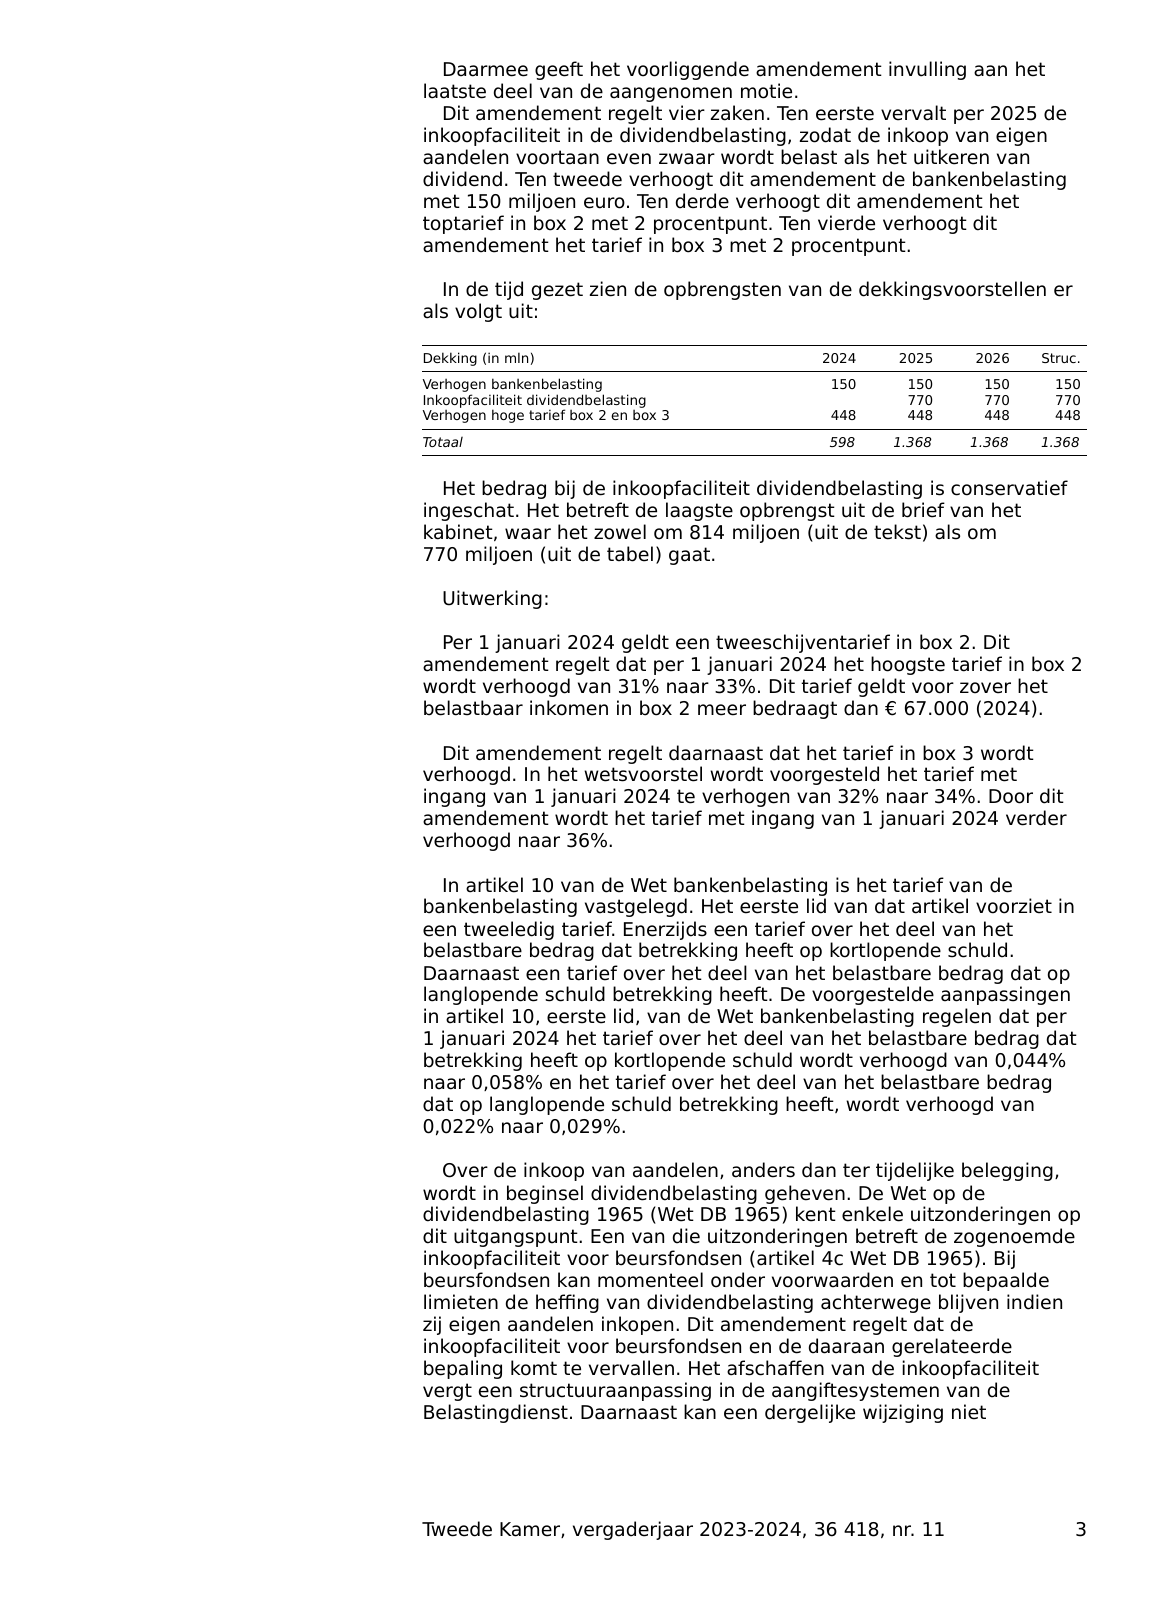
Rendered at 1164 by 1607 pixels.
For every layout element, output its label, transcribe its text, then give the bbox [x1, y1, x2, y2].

table_header Struc. [1016, 346, 1087, 371]
text Per 1 januari 2024 geldt een tweeschijventarief in box 2. Dit amendement regelt dat per 1 januari 2024 het hoogste tarief in box 2 wordt verhoogd van 31% naar 33%. Dit tarief geldt voor zover het belastbaar inkomen in box 2 meer bedraagt dan € 67.000 (2024). [422, 632, 1087, 720]
table_header 2026 [939, 346, 1016, 371]
text Uitwerking: [422, 588, 1087, 610]
table_cell 150 [785, 372, 862, 392]
table_cell 1.368 [939, 430, 1016, 455]
text Het bedrag bij de inkoopfaciliteit dividendbelasting is conservatief ingeschat. Het betreft de laagste opbrengst uit de brief van het kabinet, waar het zowel om 814 miljoen (uit de tekst) als om 770 miljoen (uit de tabel) gaat. [422, 478, 1087, 566]
table_cell 770 [862, 393, 939, 408]
table_header 2025 [862, 346, 939, 371]
table_header 2024 [785, 346, 862, 371]
table_cell 1.368 [862, 430, 939, 455]
table_cell Verhogen hoge tarief box 2 en box 3 [422, 408, 785, 429]
text In de tijd gezet zien de opbrengsten van de dekkingsvoorstellen er als volgt uit: [422, 279, 1087, 323]
table_cell 770 [939, 393, 1016, 408]
text Dit amendement regelt daarnaast dat het tarief in box 3 wordt verhoogd. In het wetsvoorstel wordt voorgesteld het tarief met ingang van 1 januari 2024 te verhogen van 32% naar 34%. Door dit amendement wordt het tarief met ingang van 1 januari 2024 verder verhoogd naar 36%. [422, 742, 1087, 852]
table_header Dekking (in mln) [422, 346, 785, 371]
table_cell 150 [862, 372, 939, 392]
table_cell 150 [1016, 372, 1087, 392]
text Daarmee geeft het voorliggende amendement invulling aan het laatste deel van de aangenomen motie. [422, 59, 1087, 103]
text Over de inkoop van aandelen, anders dan ter tijdelijke belegging, wordt in beginsel dividendbelasting geheven. De Wet op de dividendbelasting 1965 (Wet DB 1965) kent enkele uitzonderingen op dit uitgangspunt. Een van die uitzonderingen betreft de zogenoemde inkoopfaciliteit voor beursfondsen (artikel 4c Wet DB 1965). Bij beursfondsen kan momenteel onder voorwaarden en tot bepaalde limieten de heffing van dividendbelasting achterwege blijven indien zij eigen aandelen inkopen. Dit amendement regelt dat de inkoopfaciliteit voor beursfondsen en de daaraan gerelateerde bepaling komt te vervallen. Het afschaffen van de inkoopfaciliteit vergt een structuuraanpassing in de aangiftesystemen van de Belastingdienst. Daarnaast kan een dergelijke wijziging niet [422, 1160, 1087, 1424]
table_cell 1.368 [1016, 430, 1087, 455]
table_cell 448 [1016, 408, 1087, 429]
table_cell 150 [939, 372, 1016, 392]
table_cell Inkoopfaciliteit dividendbelasting [422, 393, 785, 408]
table_cell 448 [939, 408, 1016, 429]
table_cell Totaal [422, 430, 785, 455]
text In artikel 10 van de Wet bankenbelasting is het tarief van de bankenbelasting vastgelegd. Het eerste lid van dat artikel voorziet in een tweeledig tarief. Enerzijds een tarief over het deel van het belastbare bedrag dat betrekking heeft op kortlopende schuld. Daarnaast een tarief over het deel van het belastbare bedrag dat op langlopende schuld betrekking heeft. De voorgestelde aanpassingen in artikel 10, eerste lid, van de Wet bankenbelasting regelen dat per 1 januari 2024 het tarief over het deel van het belastbare bedrag dat betrekking heeft op kortlopende schuld wordt verhoogd van 0,044% naar 0,058% en het tarief over het deel van het belastbare bedrag dat op langlopende schuld betrekking heeft, wordt verhoogd van 0,022% naar 0,029%. [422, 874, 1087, 1138]
table_cell 598 [785, 430, 862, 455]
table_cell 770 [1016, 393, 1087, 408]
table_cell Verhogen bankenbelasting [422, 372, 785, 392]
table_cell 448 [785, 408, 862, 429]
table_cell 448 [862, 408, 939, 429]
text Dit amendement regelt vier zaken. Ten eerste vervalt per 2025 de inkoopfaciliteit in de dividendbelasting, zodat de inkoop van eigen aandelen voortaan even zwaar wordt belast als het uitkeren van dividend. Ten tweede verhoogt dit amendement de bankenbelasting met 150 miljoen euro. Ten derde verhoogt dit amendement het toptarief in box 2 met 2 procentpunt. Ten vierde verhoogt dit amendement het tarief in box 3 met 2 procentpunt. [422, 103, 1087, 257]
table_cell [785, 393, 862, 408]
